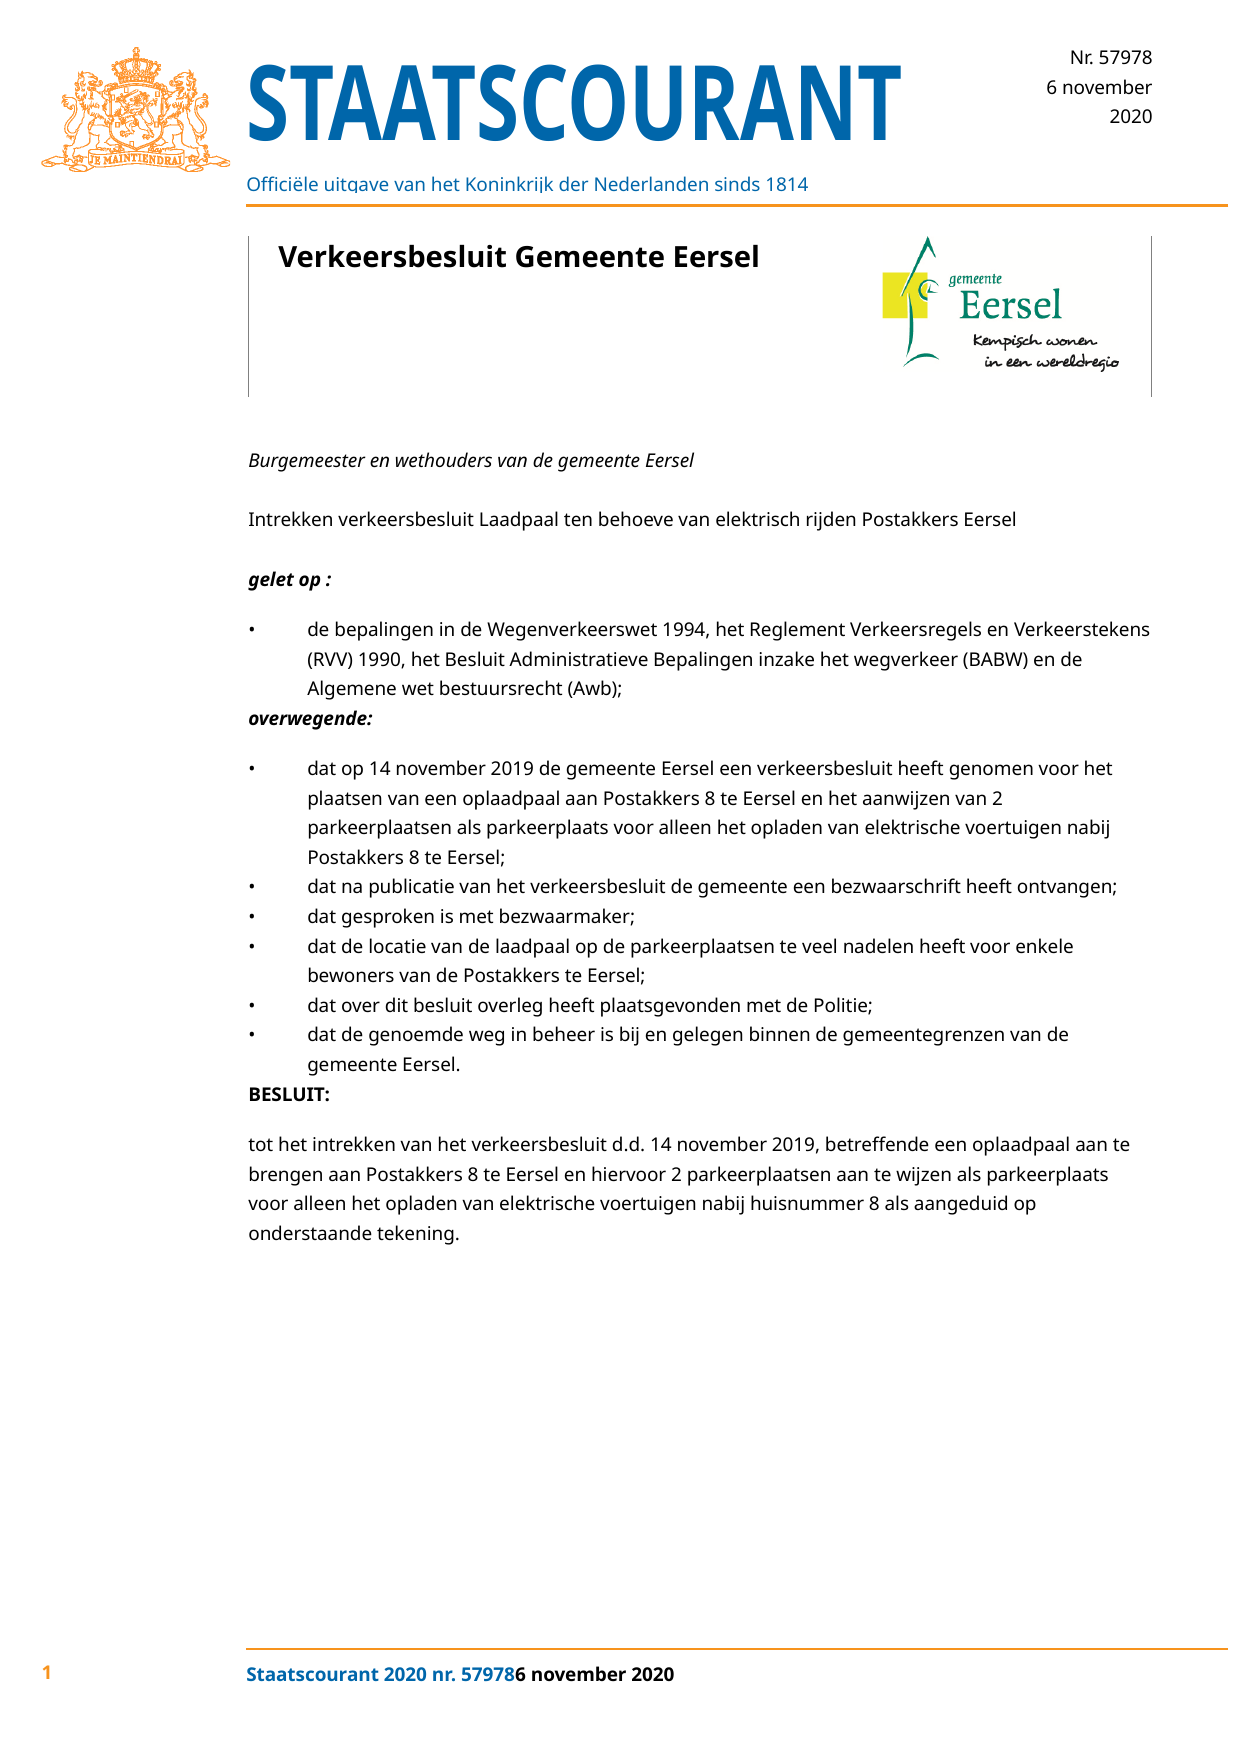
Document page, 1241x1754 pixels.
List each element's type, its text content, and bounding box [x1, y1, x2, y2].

picture [41, 47, 231, 172]
text Burgemeester en wethouders van de gemeente Eersel [248, 447, 1152, 473]
list dat de genoemde weg in beheer is bij en gelegen binnen de gemeentegrenzen van de gemeente Eersel. [248, 1022, 1152, 1077]
list dat op 14 november 2019 de gemeente Eersel een verkeersbesluit heeft genomen voor het plaatsen van een oplaadpaal aan Postakkers 8 te Eersel en het aanwijzen van 2 parkeerplaatsen als parkeerplaats voor alleen het opladen van elektrische voertuigen nabij Postakkers 8 te Eersel; [248, 755, 1152, 870]
text Intrekken verkeersbesluit Laadpaal ten behoeve van elektrisch rijden Postakkers Eersel [248, 507, 1152, 532]
text BESLUIT: [248, 1081, 1152, 1106]
list dat over dit besluit overleg heeft plaatsgevonden met de Politie; [248, 992, 1152, 1018]
text gelet op : [248, 566, 1152, 591]
list dat gesproken is met bezwaarmaker; [248, 903, 1152, 929]
list dat de locatie van de laadpaal op de parkeerplaatsen te veel nadelen heeft voor enkele bewoners van de Postakkers te Eersel; [248, 933, 1152, 988]
picture [882, 236, 1119, 372]
table_header [850, 236, 1151, 397]
text tot het intrekken van het verkeersbesluit d.d. 14 november 2019, betreffende een oplaadpaal aan te brengen aan Postakkers 8 te Eersel en hiervoor 2 parkeerplaatsen aan te wijzen als parkeerplaats voor alleen het opladen van elektrische voertuigen nabij huisnummer 8 als aangeduid op onderstaande tekening. [248, 1131, 1152, 1246]
list de bepalingen in de Wegenverkeerswet 1994, het Reglement Verkeersregels en Verkeerstekens (RVV) 1990, het Besluit Administratieve Bepalingen inzake het wegverkeer (BABW) en de Algemene wet bestuursrecht (Awb); [248, 616, 1152, 701]
list dat na publicatie van het verkeersbesluit de gemeente een bezwaarschrift heeft ontvangen; [248, 874, 1152, 899]
text overwegende: [248, 705, 1152, 731]
table_header Verkeersbesluit Gemeente Eersel [249, 236, 850, 397]
